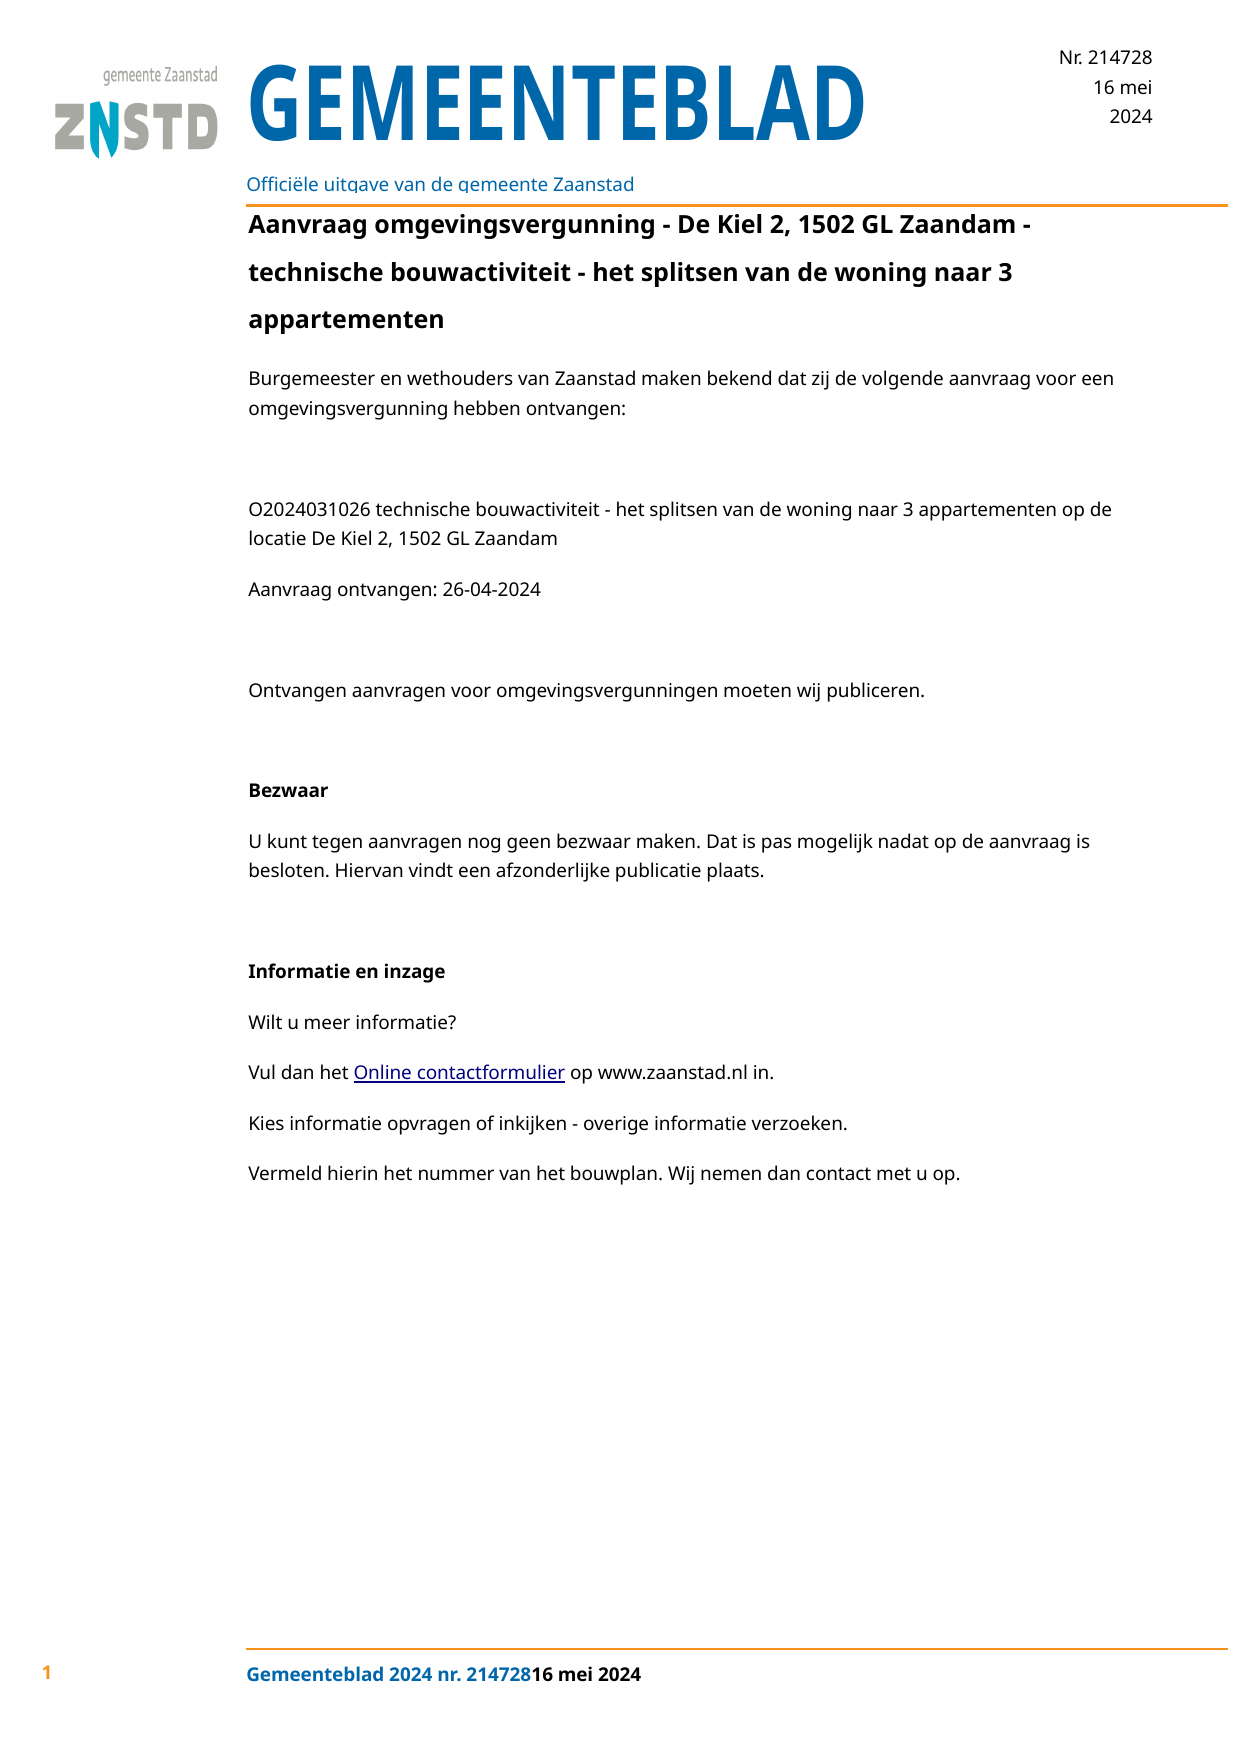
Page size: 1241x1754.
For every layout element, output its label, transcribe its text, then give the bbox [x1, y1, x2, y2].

text Wilt u meer informatie? [248, 1009, 1152, 1034]
picture [41, 47, 231, 172]
text Burgemeester en wethouders van Zaanstad maken bekend dat zij de volgende aanvraag voor een omgevingsvergunning hebben ontvangen: [248, 366, 1152, 421]
text U kunt tegen aanvragen nog geen bezwaar maken. Dat is pas mogelijk nadat op de aanvraag is besloten. Hiervan vindt een afzonderlijke publicatie plaats. [248, 828, 1152, 883]
text Vul dan het Online contactformulier op www.zaanstad.nl in. [248, 1059, 1152, 1085]
text Ontvangen aanvragen voor omgevingsvergunningen moeten wij publiceren. [248, 677, 1152, 702]
text Vermeld hierin het nummer van het bouwplan. Wij nemen dan contact met u op. [248, 1160, 1152, 1186]
text Informatie en inzage [248, 958, 1152, 984]
text Kies informatie opvragen of inkijken - overige informatie verzoeken. [248, 1110, 1152, 1135]
text Bezwaar [248, 778, 1152, 803]
text Aanvraag ontvangen: 26-04-2024 [248, 576, 1152, 602]
text O2024031026 technische bouwactiviteit - het splitsen van de woning naar 3 appartementen op de locatie De Kiel 2, 1502 GL Zaandam [248, 496, 1152, 551]
text Aanvraag omgevingsvergunning - De Kiel 2, 1502 GL Zaandam - technische bouwactiviteit - het splitsen van de woning naar 3 appartementen [248, 207, 1152, 336]
